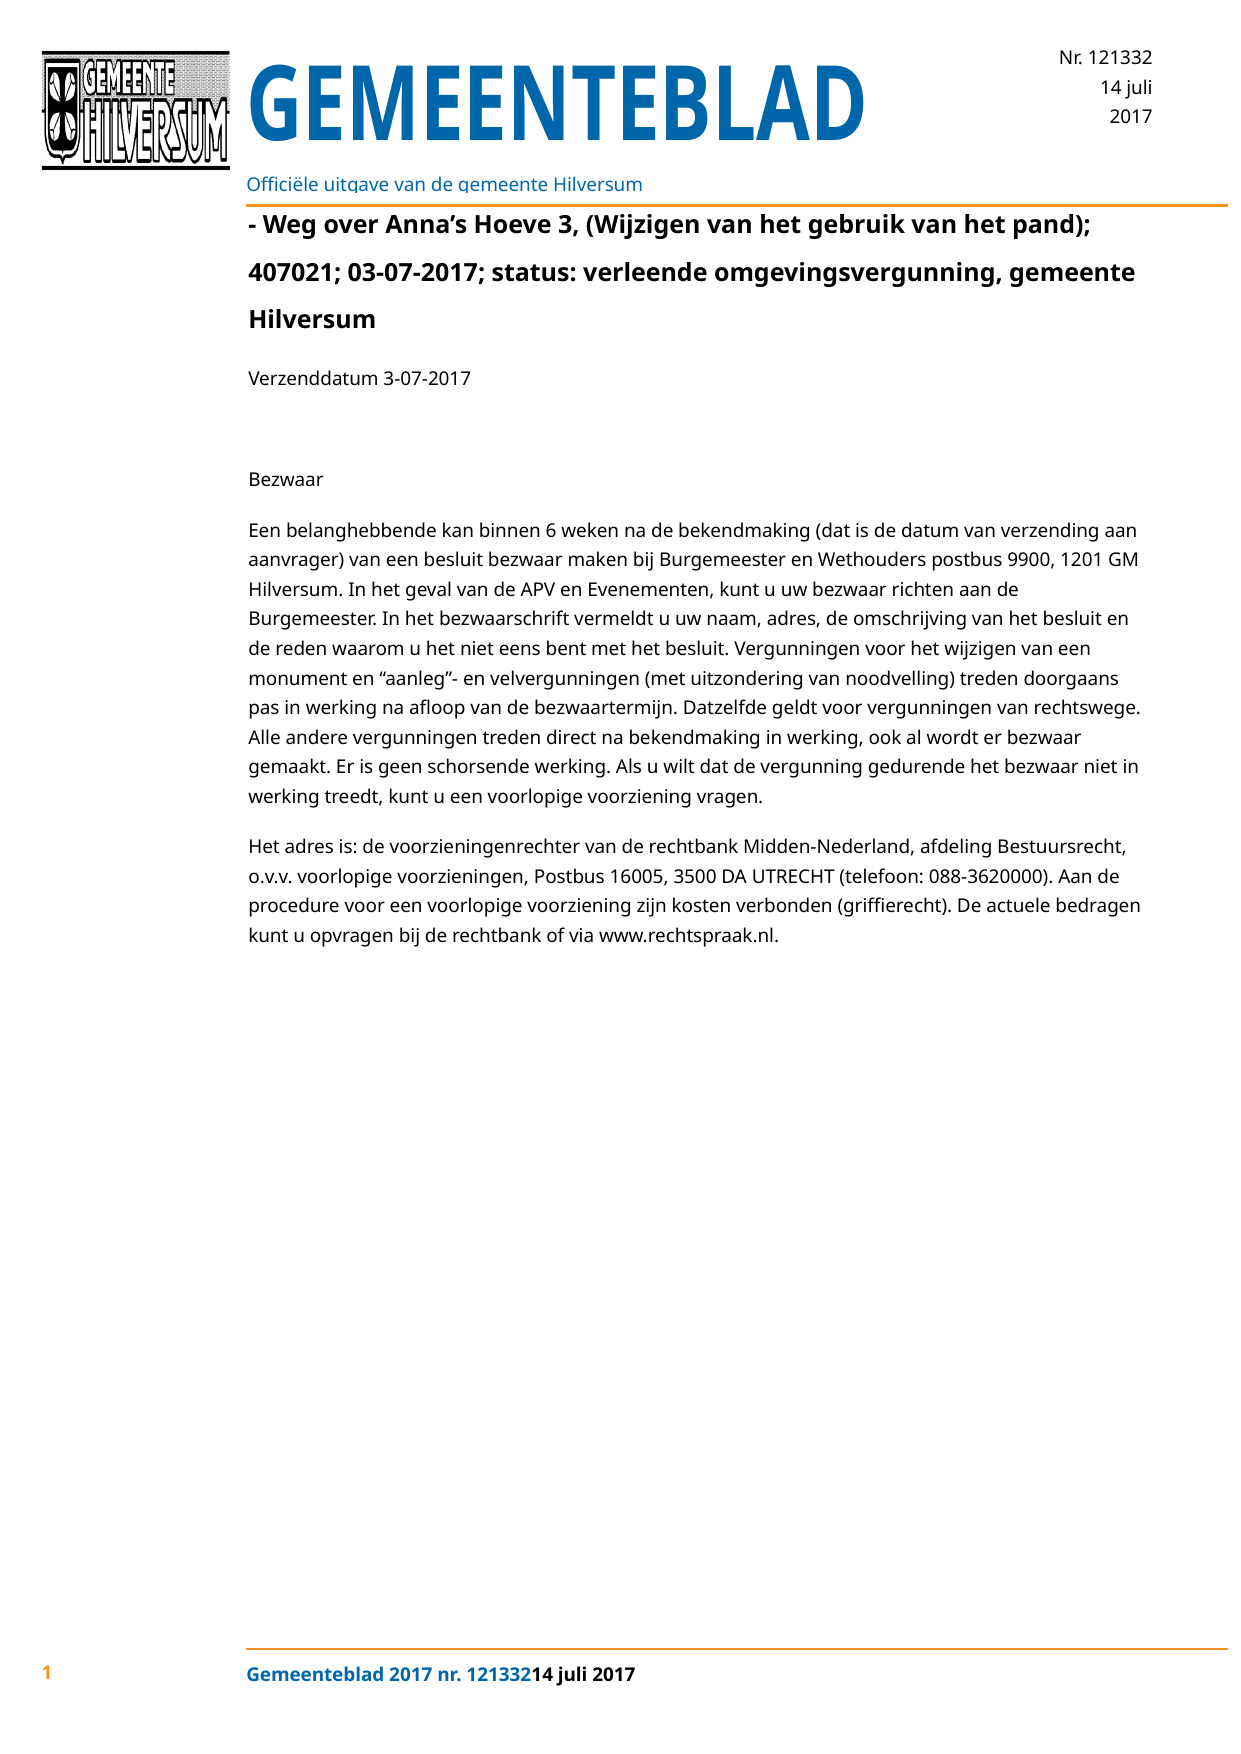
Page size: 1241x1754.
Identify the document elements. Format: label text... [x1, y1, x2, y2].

text Bezwaar [248, 466, 1152, 492]
text Verzenddatum 3-07-2017 [248, 366, 1152, 391]
text - Weg over Anna’s Hoeve 3, (Wijzigen van het gebruik van het pand); 407021; 03-07-2017; status: verleende omgevingsvergunning, gemeente Hilversum [248, 207, 1152, 336]
text Een belanghebbende kan binnen 6 weken na de bekendmaking (dat is de datum van verzending aan aanvrager) van een besluit bezwaar maken bij Burgemeester en Wethouders postbus 9900, 1201 GM Hilversum. In het geval van de APV en Evenementen, kunt u uw bezwaar richten aan de Burgemeester. In het bezwaarschrift vermeldt u uw naam, adres, de omschrijving van het besluit en de reden waarom u het niet eens bent met het besluit. Vergunningen voor het wijzigen van een monument en “aanleg”- en velvergunningen (met uitzondering van noodvelling) treden doorgaans pas in werking na afloop van de bezwaartermijn. Datzelfde geldt voor vergunningen van rechtswege. Alle andere vergunningen treden direct na bekendmaking in werking, ook al wordt er bezwaar gemaakt. Er is geen schorsende werking. Als u wilt dat de vergunning gedurende het bezwaar niet in werking treedt, kunt u een voorlopige voorziening vragen. [248, 517, 1152, 809]
picture [41, 47, 231, 172]
text Het adres is: de voorzieningenrechter van de rechtbank Midden-Nederland, afdeling Bestuursrecht, o.v.v. voorlopige voorzieningen, Postbus 16005, 3500 DA UTRECHT (telefoon: 088-3620000). Aan de procedure voor een voorlopige voorziening zijn kosten verbonden (griffierecht). De actuele bedragen kunt u opvragen bij de rechtbank of via www.rechtspraak.nl. [248, 833, 1152, 948]
